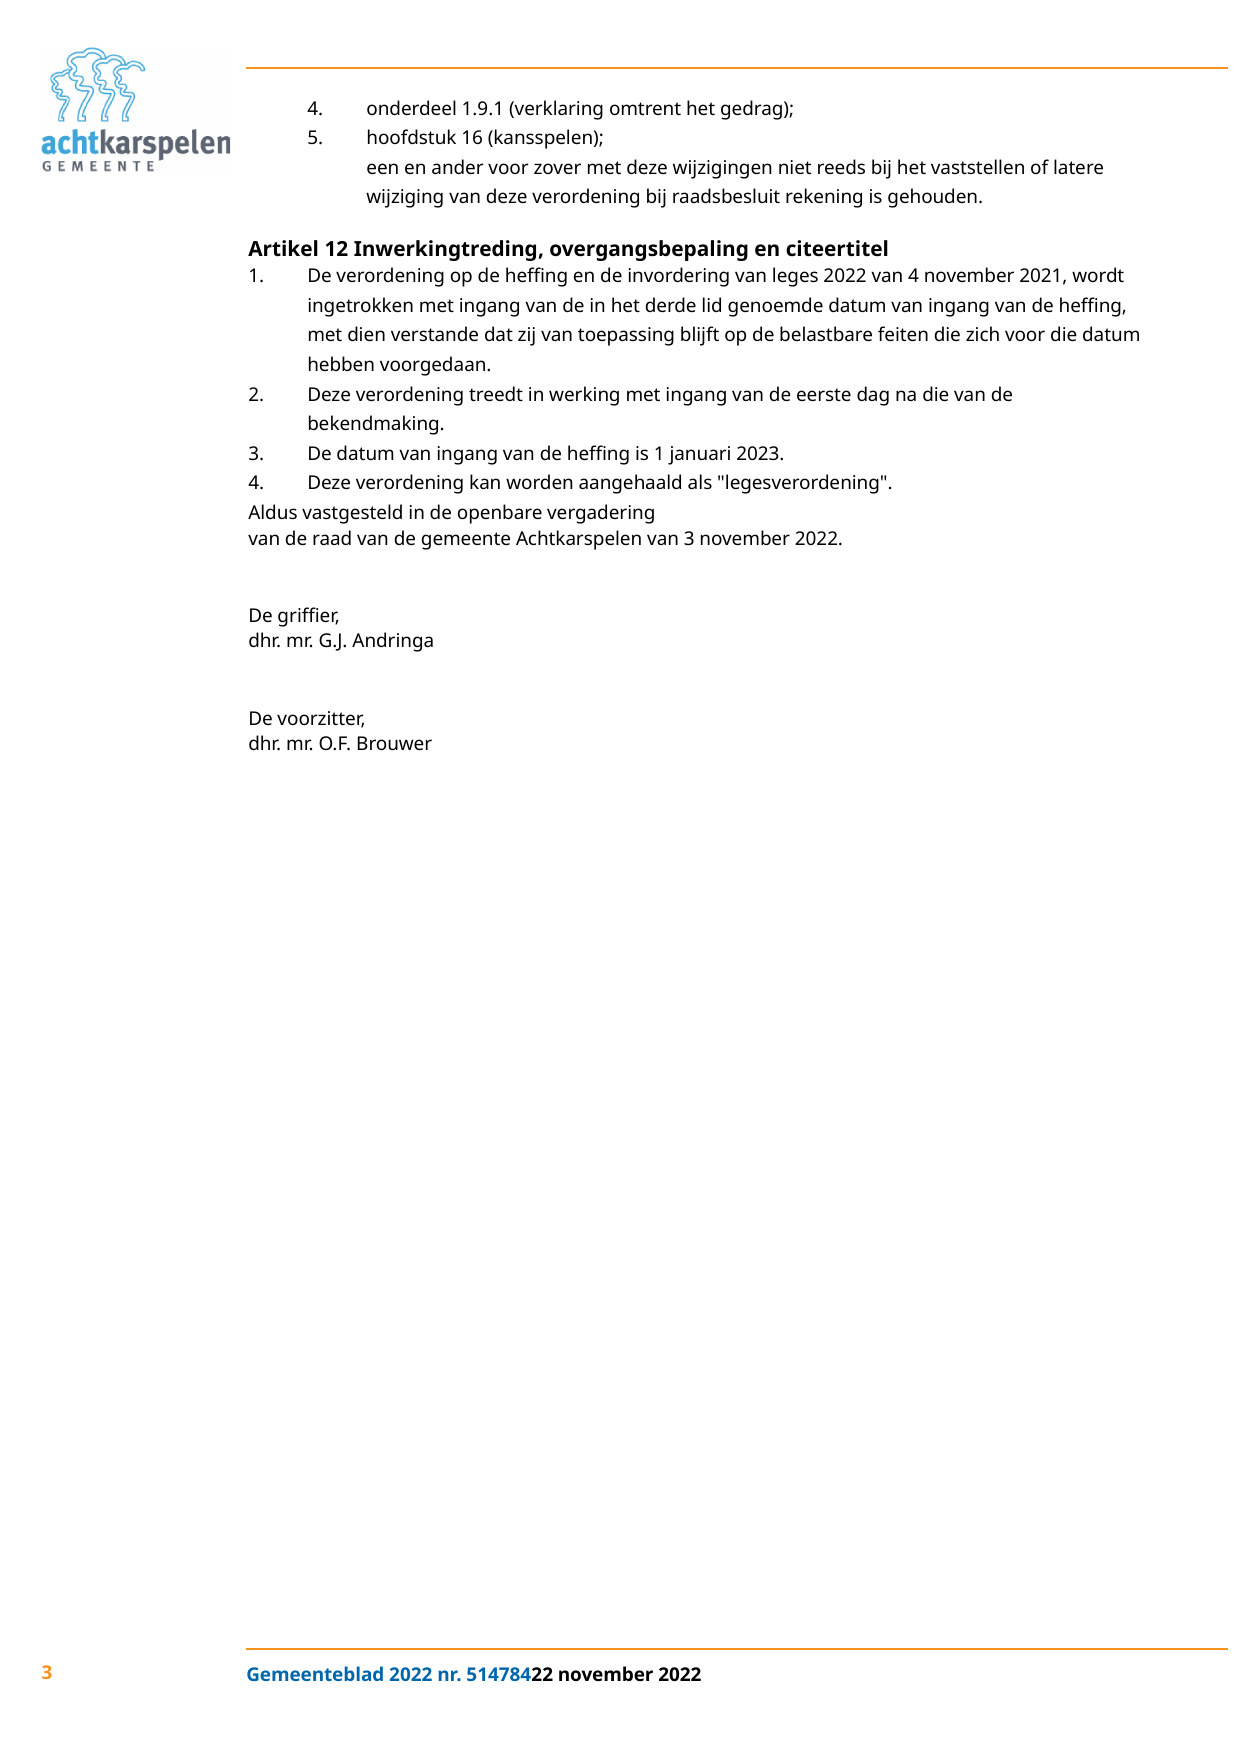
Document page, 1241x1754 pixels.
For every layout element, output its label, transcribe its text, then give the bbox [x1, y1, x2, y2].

list een en ander voor zover met deze wijzigingen niet reeds bij het vaststellen of latere wijziging van deze verordening bij raadsbesluit rekening is gehouden. [307, 154, 1152, 209]
text De voorzitter, [248, 705, 1152, 731]
text dhr. mr. O.F. Brouwer [248, 731, 1152, 756]
list De verordening op de heffing en de invordering van leges 2022 van 4 november 2021, wordt ingetrokken met ingang van de in het derde lid genoemde datum van ingang van de heffing, met dien verstande dat zij van toepassing blijft op de belastbare feiten die zich voor die datum hebben voorgedaan. [248, 262, 1152, 377]
list De datum van ingang van de heffing is 1 januari 2023. [248, 440, 1152, 466]
text De griffier, [248, 602, 1152, 628]
list hoofdstuk 16 (kansspelen); [307, 124, 1152, 150]
list Deze verordening treedt in werking met ingang van de eerste dag na die van de bekendmaking. [248, 381, 1152, 436]
text Aldus vastgesteld in de openbare vergadering [248, 499, 1152, 525]
list Deze verordening kan worden aangehaald als "legesverordening". [248, 469, 1152, 495]
list onderdeel 1.9.1 (verklaring omtrent het gedrag); [307, 95, 1152, 121]
text dhr. mr. G.J. Andringa [248, 628, 1152, 653]
text van de raad van de gemeente Achtkarspelen van 3 november 2022. [248, 525, 1152, 551]
text Artikel 12 Inwerkingtreding, overgangsbepaling en citeertitel [248, 234, 1152, 262]
picture [41, 47, 231, 172]
